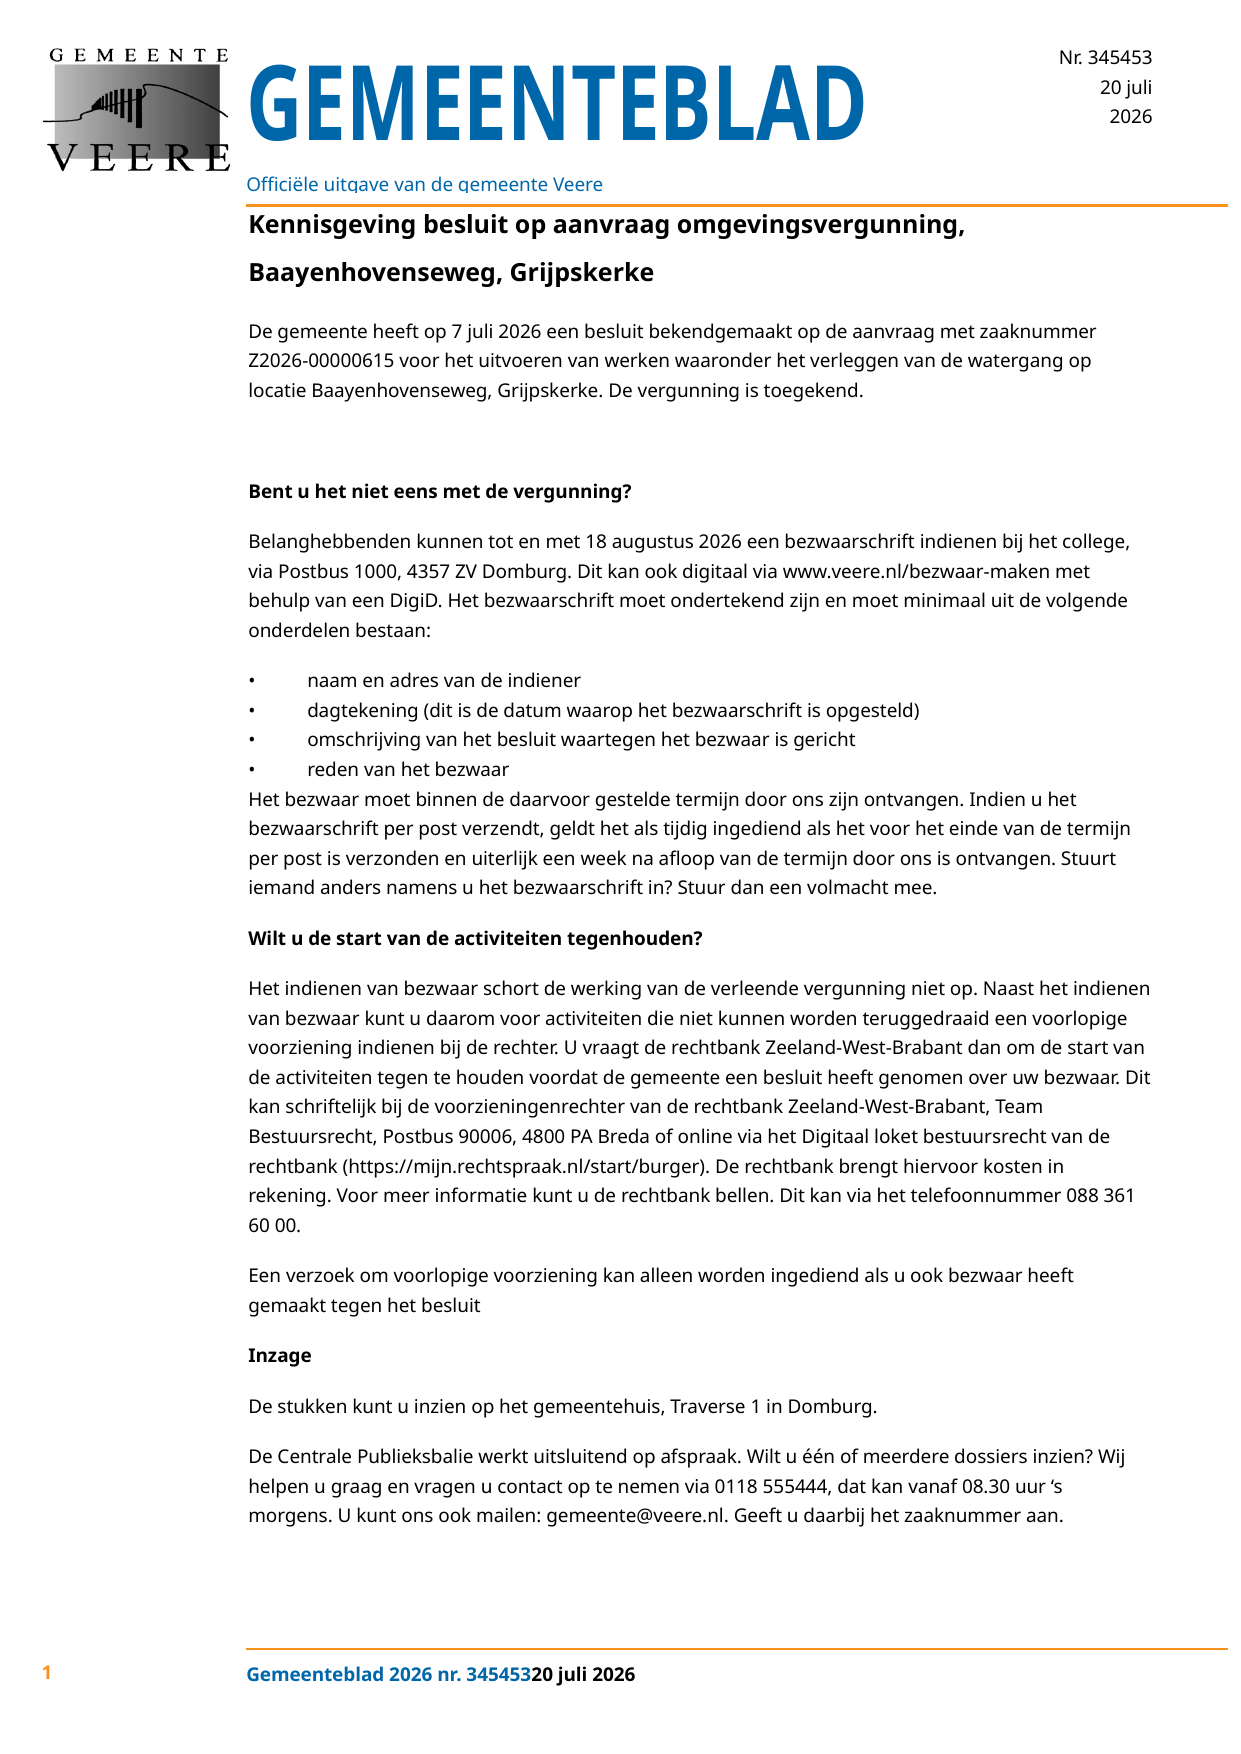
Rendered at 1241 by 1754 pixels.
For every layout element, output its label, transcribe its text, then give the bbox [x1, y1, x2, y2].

picture [41, 47, 231, 172]
text Inzage [248, 1342, 1152, 1368]
list dagtekening (dit is de datum waarop het bezwaarschrift is opgesteld) [248, 697, 1152, 723]
text Bent u het niet eens met de vergunning? [248, 478, 1152, 504]
text Belanghebbenden kunnen tot en met 18 augustus 2026 een bezwaarschrift indienen bij het college, via Postbus 1000, 4357 ZV Domburg. Dit kan ook digitaal via www.veere.nl/bezwaar-maken met behulp van een DigiD. Het bezwaarschrift moet ondertekend zijn en moet minimaal uit de volgende onderdelen bestaan: [248, 528, 1152, 643]
list omschrijving van het besluit waartegen het bezwaar is gericht [248, 727, 1152, 752]
text De gemeente heeft op 7 juli 2026 een besluit bekendgemaakt op de aanvraag met zaaknummer Z2026-00000615 voor het uitvoeren van werken waaronder het verleggen van de watergang op locatie Baayenhovenseweg, Grijpskerke. De vergunning is toegekend. [248, 318, 1152, 403]
text Het bezwaar moet binnen de daarvoor gestelde termijn door ons zijn ontvangen. Indien u het bezwaarschrift per post verzendt, geldt het als tijdig ingediend als het voor het einde van de termijn per post is verzonden en uiterlijk een week na afloop van de termijn door ons is ontvangen. Stuurt iemand anders namens u het bezwaarschrift in? Stuur dan een volmacht mee. [248, 786, 1152, 900]
text De Centrale Publieksbalie werkt uitsluitend op afspraak. Wilt u één of meerdere dossiers inzien? Wij helpen u graag en vragen u contact op te nemen via 0118 555444, dat kan vanaf 08.30 uur ‘s morgens. U kunt ons ook mailen: gemeente@veere.nl. Geeft u daarbij het zaaknummer aan. [248, 1443, 1152, 1528]
list naam en adres van de indiener [248, 667, 1152, 693]
text Wilt u de start van de activiteiten tegenhouden? [248, 925, 1152, 951]
text Kennisgeving besluit op aanvraag omgevingsvergunning, Baayenhovenseweg, Grijpskerke [248, 207, 1152, 288]
text Een verzoek om voorlopige voorziening kan alleen worden ingediend als u ook bezwaar heeft gemaakt tegen het besluit [248, 1262, 1152, 1318]
list reden van het bezwaar [248, 756, 1152, 782]
text De stukken kunt u inzien op het gemeentehuis, Traverse 1 in Domburg. [248, 1393, 1152, 1419]
text Het indienen van bezwaar schort de werking van de verleende vergunning niet op. Naast het indienen van bezwaar kunt u daarom voor activiteiten die niet kunnen worden teruggedraaid een voorlopige voorziening indienen bij de rechter. U vraagt de rechtbank Zeeland-West-Brabant dan om de start van de activiteiten tegen te houden voordat de gemeente een besluit heeft genomen over uw bezwaar. Dit kan schriftelijk bij de voorzieningenrechter van de rechtbank Zeeland-West-Brabant, Team Bestuursrecht, Postbus 90006, 4800 PA Breda of online via het Digitaal loket bestuursrecht van de rechtbank (https://mijn.rechtspraak.nl/start/burger). De rechtbank brengt hiervoor kosten in rekening. Voor meer informatie kunt u de rechtbank bellen. Dit kan via het telefoonnummer 088 361 60 00. [248, 975, 1152, 1238]
